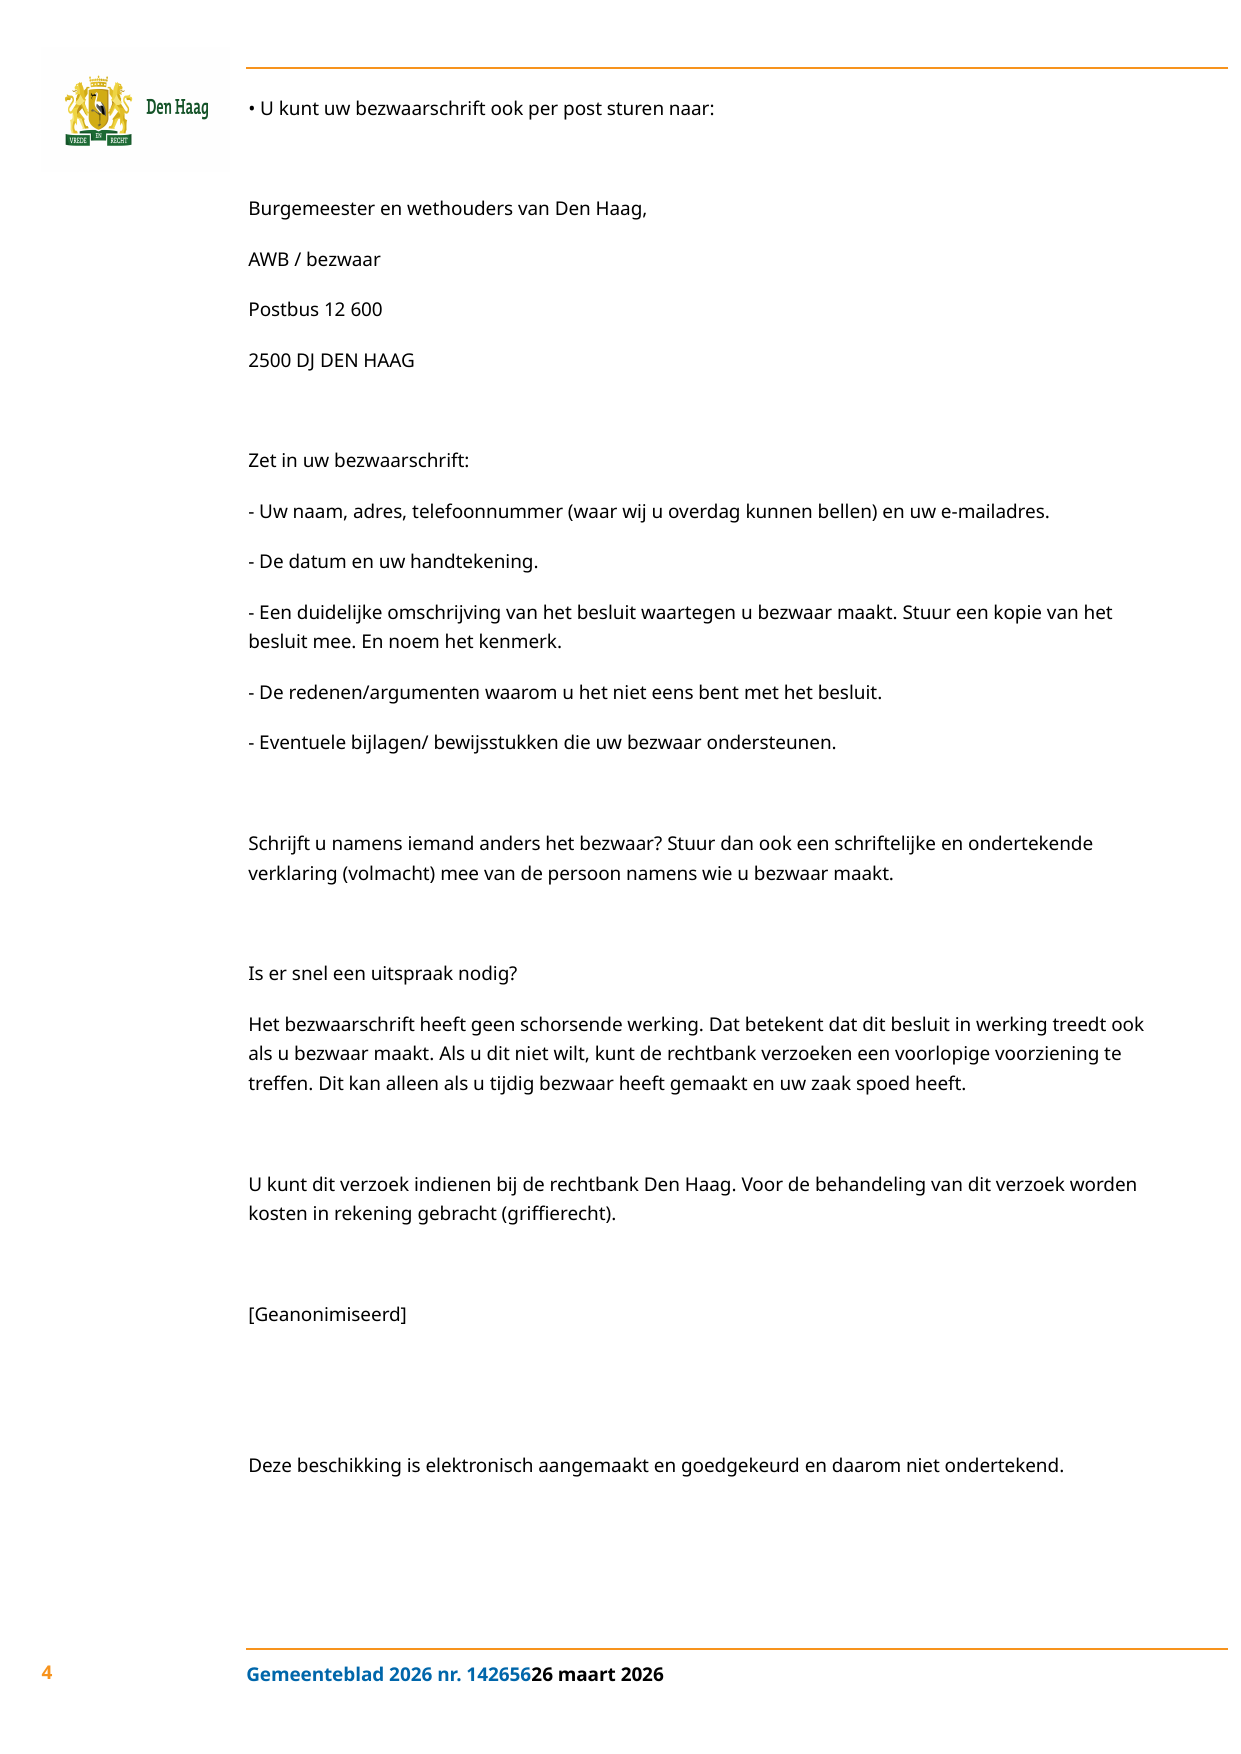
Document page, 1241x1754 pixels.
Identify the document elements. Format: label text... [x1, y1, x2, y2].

text AWB / bezwaar [248, 246, 1152, 272]
text U kunt dit verzoek indienen bij de rechtbank Den Haag. Voor de behandeling van dit verzoek worden kosten in rekening gebracht (griffierecht). [248, 1171, 1152, 1226]
text Het bezwaarschrift heeft geen schorsende werking. Dat betekent dat dit besluit in werking treedt ook als u bezwaar maakt. Als u dit niet wilt, kunt de rechtbank verzoeken een voorlopige voorziening te treffen. Dit kan alleen als u tijdig bezwaar heeft gemaakt en uw zaak spoed heeft. [248, 1011, 1152, 1096]
text - De redenen/argumenten waarom u het niet eens bent met het besluit. [248, 679, 1152, 705]
text Is er snel een uitspraak nodig? [248, 961, 1152, 986]
text - Eventuele bijlagen/ bewijsstukken die uw bezwaar ondersteunen. [248, 729, 1152, 755]
text 2500 DJ DEN HAAG [248, 347, 1152, 373]
text - Een duidelijke omschrijving van het besluit waartegen u bezwaar maakt. Stuur een kopie van het besluit mee. En noem het kenmerk. [248, 599, 1152, 654]
text - De datum en uw handtekening. [248, 548, 1152, 574]
text Burgemeester en wethouders van Den Haag, [248, 196, 1152, 221]
text - Uw naam, adres, telefoonnummer (waar wij u overdag kunnen bellen) en uw e-mailadres. [248, 498, 1152, 524]
text • U kunt uw bezwaarschrift ook per post sturen naar: [248, 95, 1152, 121]
text Postbus 12 600 [248, 296, 1152, 322]
picture [41, 47, 231, 172]
text Deze beschikking is elektronisch aangemaakt en goedgekeurd en daarom niet ondertekend. [248, 1453, 1152, 1478]
text [Geanonimiseerd] [248, 1301, 1152, 1327]
text Schrijft u namens iemand anders het bezwaar? Stuur dan ook een schriftelijke en ondertekende verklaring (volmacht) mee van de persoon namens wie u bezwaar maakt. [248, 830, 1152, 886]
text Zet in uw bezwaarschrift: [248, 448, 1152, 473]
